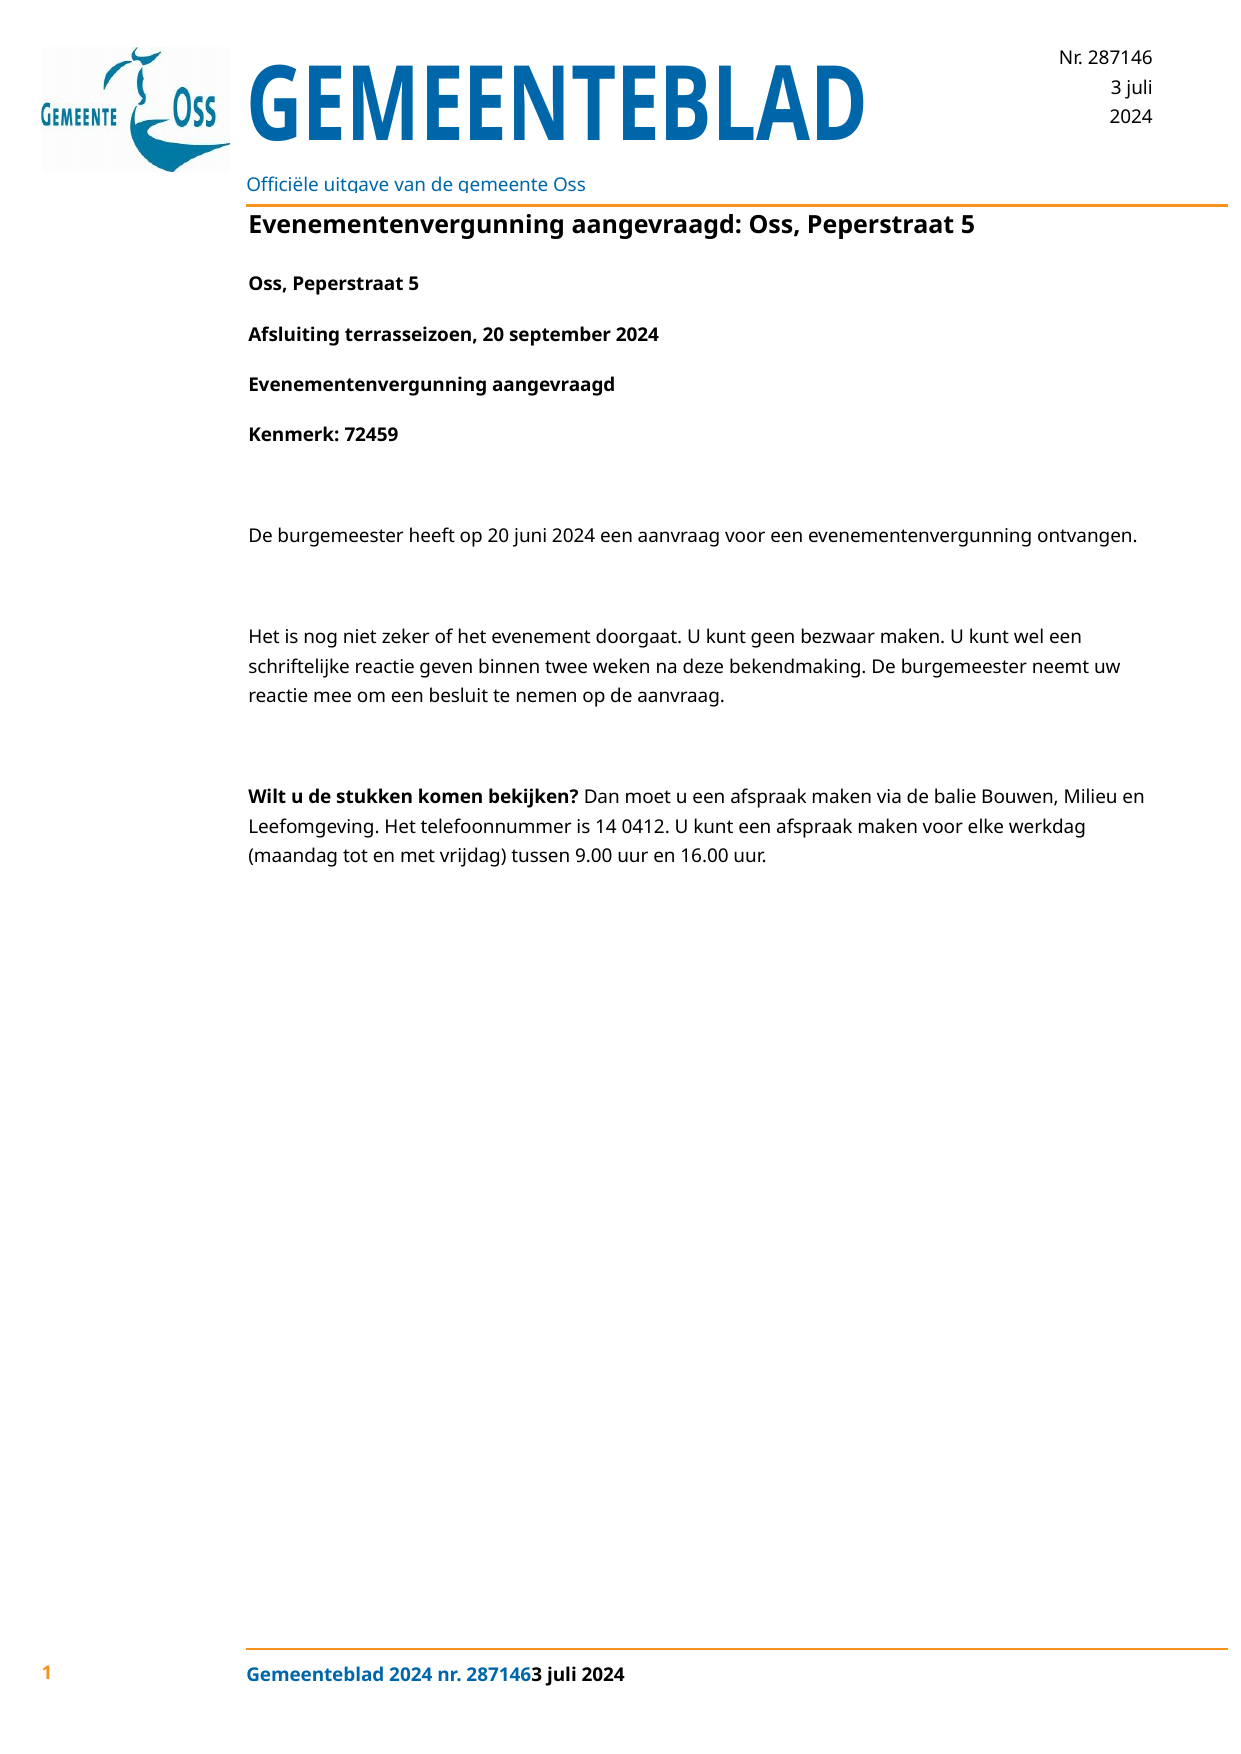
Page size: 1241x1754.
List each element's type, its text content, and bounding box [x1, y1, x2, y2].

text Evenementenvergunning aangevraagd [248, 371, 1152, 397]
text Het is nog niet zeker of het evenement doorgaat. U kunt geen bezwaar maken. U kunt wel een schriftelijke reactie geven binnen twee weken na deze bekendmaking. De burgemeester neemt uw reactie mee om een besluit te nemen op de aanvraag. [248, 623, 1152, 708]
text Evenementenvergunning aangevraagd: Oss, Peperstraat 5 [248, 207, 1152, 241]
text De burgemeester heeft op 20 juni 2024 een aanvraag voor een evenementenvergunning ontvangen. [248, 522, 1152, 548]
text Afsluiting terrasseizoen, 20 september 2024 [248, 321, 1152, 346]
text Wilt u de stukken komen bekijken? Dan moet u een afspraak maken via de balie Bouwen, Milieu en Leefomgeving. Het telefoonnummer is 14 0412. U kunt een afspraak maken voor elke werkdag (maandag tot en met vrijdag) tussen 9.00 uur en 16.00 uur. [248, 783, 1152, 868]
text Oss, Peperstraat 5 [248, 270, 1152, 296]
picture [41, 47, 231, 172]
text Kenmerk: 72459 [248, 422, 1152, 447]
